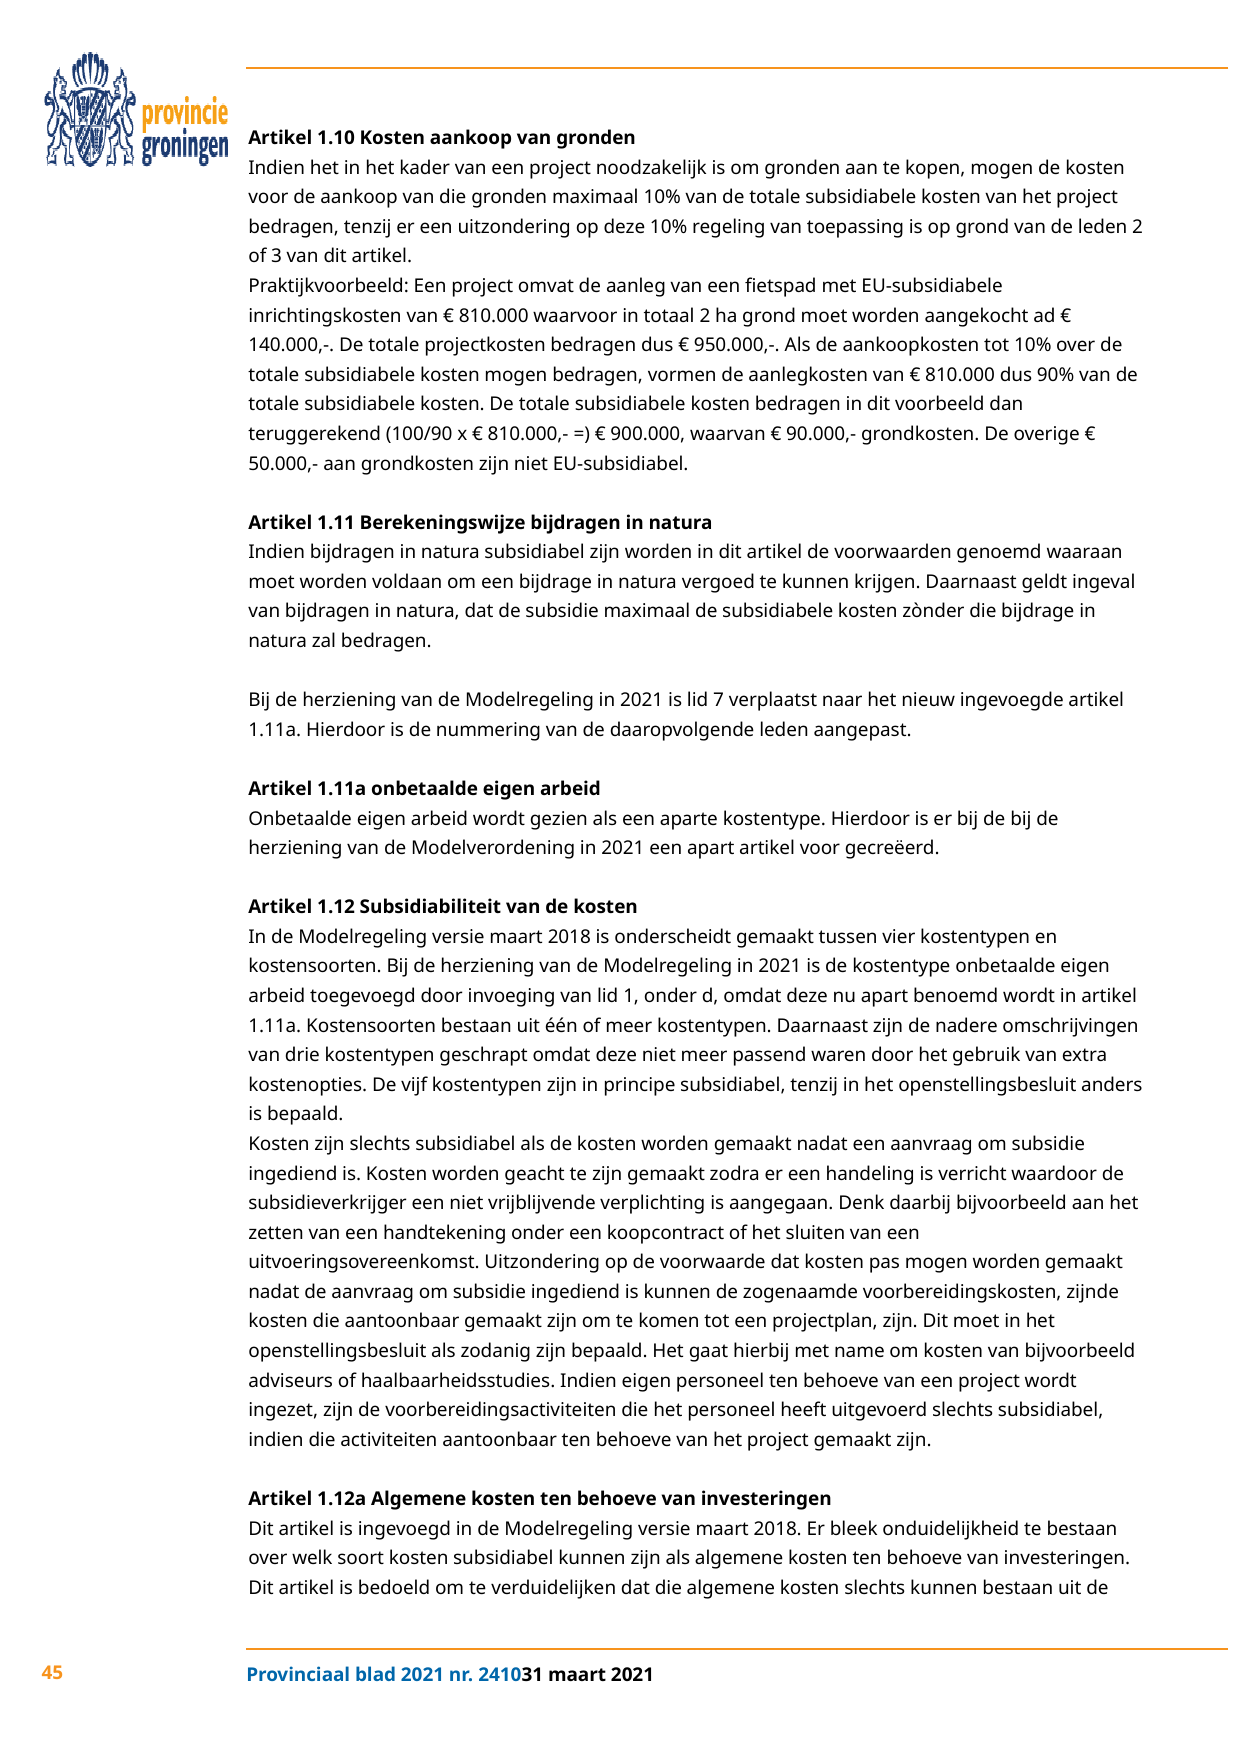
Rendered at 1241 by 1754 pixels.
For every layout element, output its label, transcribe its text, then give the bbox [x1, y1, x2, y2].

text In de Modelregeling versie maart 2018 is onderscheidt gemaakt tussen vier kostentypen en kostensoorten. Bij de herziening van de Modelregeling in 2021 is de kostentype onbetaalde eigen arbeid toegevoegd door invoeging van lid 1, onder d, omdat deze nu apart benoemd wordt in artikel 1.11a. Kostensoorten bestaan uit één of meer kostentypen. Daarnaast zijn de nadere omschrijvingen van drie kostentypen geschrapt omdat deze niet meer passend waren door het gebruik van extra kostenopties. De vijf kostentypen zijn in principe subsidiabel, tenzij in het openstellingsbesluit anders is bepaald. [248, 923, 1152, 1126]
text Artikel 1.10 Kosten aankoop van gronden [248, 124, 1152, 150]
text Artikel 1.11 Berekeningswijze bijdragen in natura [248, 509, 1152, 535]
text Bij de herziening van de Modelregeling in 2021 is lid 7 verplaatst naar het nieuw ingevoegde artikel 1.11a. Hierdoor is de nummering van de daaropvolgende leden aangepast. [248, 686, 1152, 742]
text Indien het in het kader van een project noodzakelijk is om gronden aan te kopen, mogen de kosten voor de aankoop van die gronden maximaal 10% van de totale subsidiabele kosten van het project bedragen, tenzij er een uitzondering op deze 10% regeling van toepassing is op grond van de leden 2 of 3 van dit artikel. [248, 154, 1152, 268]
text Onbetaalde eigen arbeid wordt gezien als een aparte kostentype. Hierdoor is er bij de bij de herziening van de Modelverordening in 2021 een apart artikel voor gecreëerd. [248, 805, 1152, 860]
text Indien bijdragen in natura subsidiabel zijn worden in dit artikel de voorwaarden genoemd waaraan moet worden voldaan om een bijdrage in natura vergoed te kunnen krijgen. Daarnaast geldt ingeval van bijdragen in natura, dat de subsidie maximaal de subsidiabele kosten zònder die bijdrage in natura zal bedragen. [248, 538, 1152, 653]
text Artikel 1.12 Subsidiabiliteit van de kosten [248, 893, 1152, 919]
text Dit artikel is ingevoegd in de Modelregeling versie maart 2018. Er bleek onduidelijkheid te bestaan over welk soort kosten subsidiabel kunnen zijn als algemene kosten ten behoeve van investeringen. Dit artikel is bedoeld om te verduidelijken dat die algemene kosten slechts kunnen bestaan uit de [248, 1515, 1152, 1600]
text Kosten zijn slechts subsidiabel als de kosten worden gemaakt nadat een aanvraag om subsidie ingediend is. Kosten worden geacht te zijn gemaakt zodra er een handeling is verricht waardoor de subsidieverkrijger een niet vrijblijvende verplichting is aangegaan. Denk daarbij bijvoorbeeld aan het zetten van een handtekening onder een koopcontract of het sluiten van een uitvoeringsovereenkomst. Uitzondering op de voorwaarde dat kosten pas mogen worden gemaakt nadat de aanvraag om subsidie ingediend is kunnen de zogenaamde voorbereidingskosten, zijnde kosten die aantoonbaar gemaakt zijn om te komen tot een projectplan, zijn. Dit moet in het openstellingsbesluit als zodanig zijn bepaald. Het gaat hierbij met name om kosten van bijvoorbeeld adviseurs of haalbaarheidsstudies. Indien eigen personeel ten behoeve van een project wordt ingezet, zijn de voorbereidingsactiviteiten die het personeel heeft uitgevoerd slechts subsidiabel, indien die activiteiten aantoonbaar ten behoeve van het project gemaakt zijn. [248, 1130, 1152, 1452]
text Praktijkvoorbeeld: Een project omvat de aanleg van een fietspad met EU-subsidiabele inrichtingskosten van € 810.000 waarvoor in totaal 2 ha grond moet worden aangekocht ad € 140.000,-. De totale projectkosten bedragen dus € 950.000,-. Als de aankoopkosten tot 10% over de totale subsidiabele kosten mogen bedragen, vormen de aanlegkosten van € 810.000 dus 90% van de totale subsidiabele kosten. De totale subsidiabele kosten bedragen in dit voorbeeld dan teruggerekend (100/90 x € 810.000,- =) € 900.000, waarvan € 90.000,- grondkosten. De overige € 50.000,- aan grondkosten zijn niet EU-subsidiabel. [248, 272, 1152, 476]
text Artikel 1.12a Algemene kosten ten behoeve van investeringen [248, 1485, 1152, 1511]
text Artikel 1.11a onbetaalde eigen arbeid [248, 775, 1152, 801]
picture [41, 47, 231, 172]
